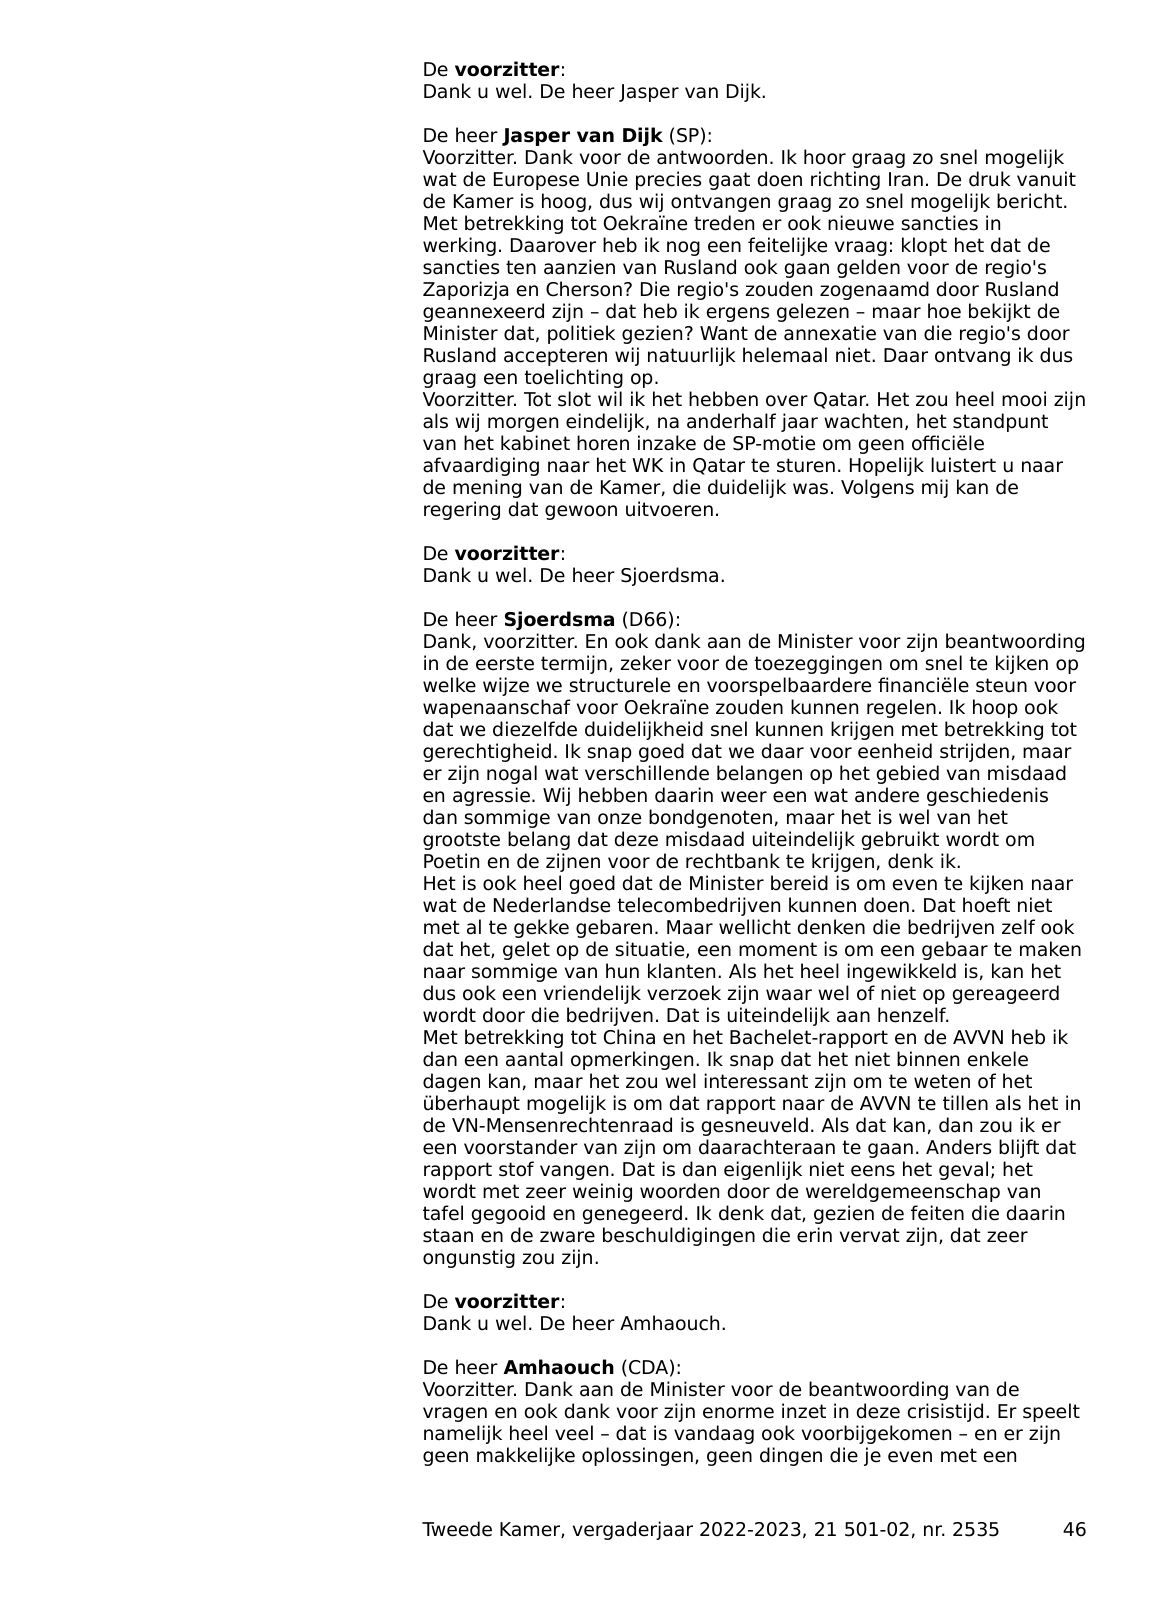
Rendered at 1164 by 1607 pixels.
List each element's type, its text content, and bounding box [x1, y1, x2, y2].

text Het is ook heel goed dat de Minister bereid is om even te kijken naar wat de Nederlandse telecombedrijven kunnen doen. Dat hoeft niet met al te gekke gebaren. Maar wellicht denken die bedrijven zelf ook dat het, gelet op de situatie, een moment is om een gebaar te maken naar sommige van hun klanten. Als het heel ingewikkeld is, kan het dus ook een vriendelijk verzoek zijn waar wel of niet op gereageerd wordt door die bedrijven. Dat is uiteindelijk aan henzelf. [422, 873, 1087, 1027]
text Dank, voorzitter. En ook dank aan de Minister voor zijn beantwoording in de eerste termijn, zeker voor de toezeggingen om snel te kijken op welke wijze we structurele en voorspelbaardere financiële steun voor wapenaanschaf voor Oekraïne zouden kunnen regelen. Ik hoop ook dat we diezelfde duidelijkheid snel kunnen krijgen met betrekking tot gerechtigheid. Ik snap goed dat we daar voor eenheid strijden, maar er zijn nogal wat verschillende belangen op het gebied van misdaad en agressie. Wij hebben daarin weer een wat andere geschiedenis dan sommige van onze bondgenoten, maar het is wel van het grootste belang dat deze misdaad uiteindelijk gebruikt wordt om Poetin en de zijnen voor de rechtbank te krijgen, denk ik. [422, 631, 1087, 873]
text De voorzitter: [422, 1291, 1087, 1313]
text De voorzitter: [422, 543, 1087, 565]
text Met betrekking tot China en het Bachelet-rapport en de AVVN heb ik dan een aantal opmerkingen. Ik snap dat het niet binnen enkele dagen kan, maar het zou wel interessant zijn om te weten of het überhaupt mogelijk is om dat rapport naar de AVVN te tillen als het in de VN-Mensenrechtenraad is gesneuveld. Als dat kan, dan zou ik er een voorstander van zijn om daarachteraan te gaan. Anders blijft dat rapport stof vangen. Dat is dan eigenlijk niet eens het geval; het wordt met zeer weinig woorden door de wereldgemeenschap van tafel gegooid en genegeerd. Ik denk dat, gezien de feiten die daarin staan en de zware beschuldigingen die erin vervat zijn, dat zeer ongunstig zou zijn. [422, 1027, 1087, 1268]
text Met betrekking tot Oekraïne treden er ook nieuwe sancties in werking. Daarover heb ik nog een feitelijke vraag: klopt het dat de sancties ten aanzien van Rusland ook gaan gelden voor de regio's Zaporizja en Cherson? Die regio's zouden zogenaamd door Rusland geannexeerd zijn – dat heb ik ergens gelezen – maar hoe bekijkt de Minister dat, politiek gezien? Want de annexatie van die regio's door Rusland accepteren wij natuurlijk helemaal niet. Daar ontvang ik dus graag een toelichting op. [422, 213, 1087, 389]
text Voorzitter. Dank aan de Minister voor de beantwoording van de vragen en ook dank voor zijn enorme inzet in deze crisistijd. Er speelt namelijk heel veel – dat is vandaag ook voorbijgekomen – en er zijn geen makkelijke oplossingen, geen dingen die je even met een [422, 1379, 1087, 1467]
text De heer Jasper van Dijk (SP): [422, 125, 1087, 147]
text De heer Sjoerdsma (D66): [422, 609, 1087, 631]
text Dank u wel. De heer Sjoerdsma. [422, 565, 1087, 587]
text De voorzitter: [422, 59, 1087, 81]
text Dank u wel. De heer Amhaouch. [422, 1313, 1087, 1335]
text De heer Amhaouch (CDA): [422, 1357, 1087, 1379]
text Voorzitter. Tot slot wil ik het hebben over Qatar. Het zou heel mooi zijn als wij morgen eindelijk, na anderhalf jaar wachten, het standpunt van het kabinet horen inzake de SP-motie om geen officiële afvaardiging naar het WK in Qatar te sturen. Hopelijk luistert u naar de mening van de Kamer, die duidelijk was. Volgens mij kan de regering dat gewoon uitvoeren. [422, 389, 1087, 521]
text Voorzitter. Dank voor de antwoorden. Ik hoor graag zo snel mogelijk wat de Europese Unie precies gaat doen richting Iran. De druk vanuit de Kamer is hoog, dus wij ontvangen graag zo snel mogelijk bericht. [422, 147, 1087, 213]
text Dank u wel. De heer Jasper van Dijk. [422, 81, 1087, 103]
